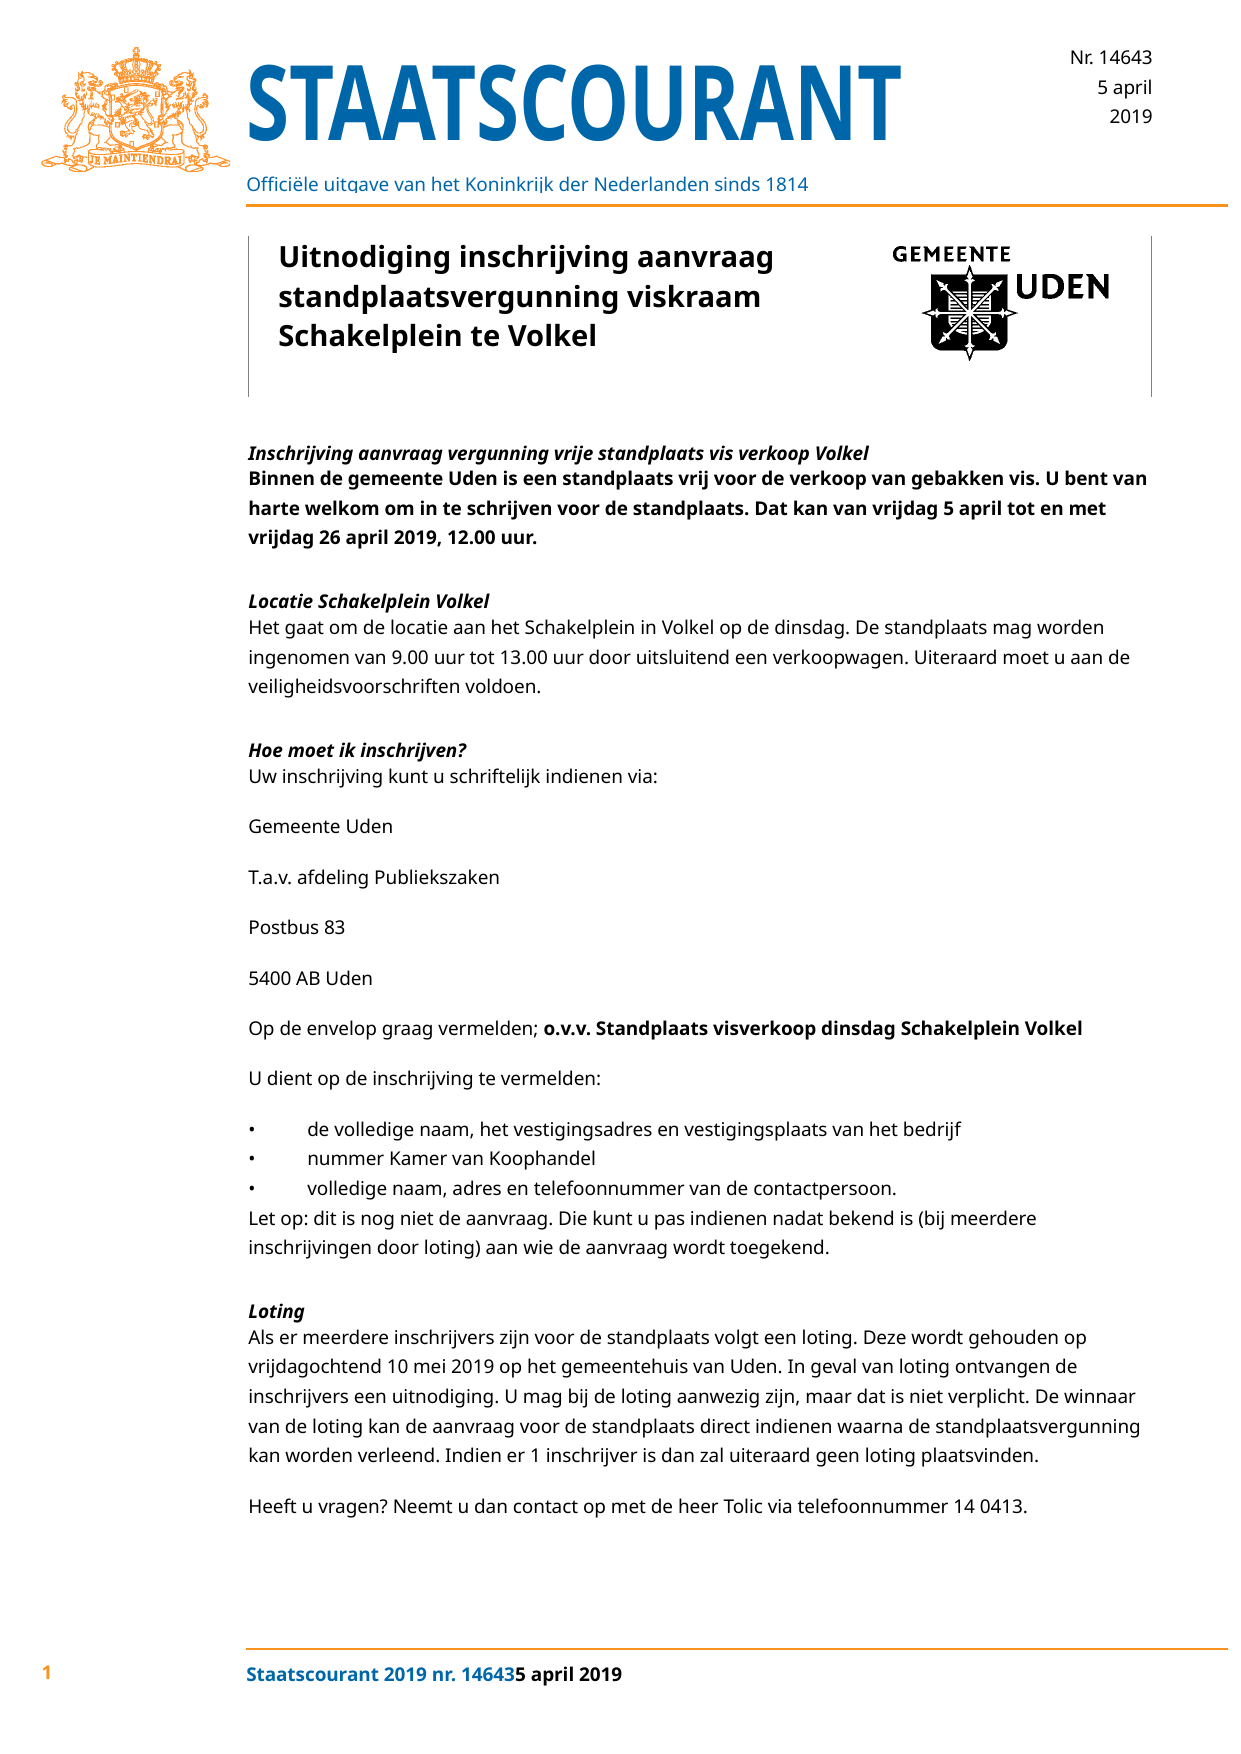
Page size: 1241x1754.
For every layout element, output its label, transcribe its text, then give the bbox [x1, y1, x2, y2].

text Als er meerdere inschrijvers zijn voor de standplaats volgt een loting. Deze wordt gehouden op vrijdagochtend 10 mei 2019 op het gemeentehuis van Uden. In geval van loting ontvangen de inschrijvers een uitnodiging. U mag bij de loting aanwezig zijn, maar dat is niet verplicht. De winnaar van de loting kan de aanvraag voor de standplaats direct indienen waarna de standplaatsvergunning kan worden verleend. Indien er 1 inschrijver is dan zal uiteraard geen loting plaatsvinden. [248, 1324, 1152, 1468]
text U dient op de inschrijving te vermelden: [248, 1066, 1152, 1091]
text Uw inschrijving kunt u schriftelijk indienen via: [248, 763, 1152, 789]
text Loting [248, 1298, 1152, 1324]
text Binnen de gemeente Uden is een standplaats vrij voor de verkoop van gebakken vis. U bent van harte welkom om in te schrijven voor de standplaats. Dat kan van vrijdag 5 april tot en met vrijdag 26 april 2019, 12.00 uur. [248, 465, 1152, 550]
text Locatie Schakelplein Volkel [248, 588, 1152, 614]
picture [41, 47, 231, 172]
text Let op: dit is nog niet de aanvraag. Die kunt u pas indienen nadat bekend is (bij meerdere inschrijvingen door loting) aan wie de aanvraag wordt toegekend. [248, 1205, 1152, 1260]
list nummer Kamer van Koophandel [248, 1146, 1152, 1171]
text 5400 AB Uden [248, 965, 1152, 991]
list de volledige naam, het vestigingsadres en vestigingsplaats van het bedrijf [248, 1116, 1152, 1142]
text Het gaat om de locatie aan het Schakelplein in Volkel op de dinsdag. De standplaats mag worden ingenomen van 9.00 uur tot 13.00 uur door uitsluitend een verkoopwagen. Uiteraard moet u aan de veiligheidsvoorschriften voldoen. [248, 614, 1152, 699]
text Hoe moet ik inschrijven? [248, 737, 1152, 763]
list volledige naam, adres en telefoonnummer van de contactpersoon. [248, 1175, 1152, 1201]
text Heeft u vragen? Neemt u dan contact op met de heer Tolic via telefoonnummer 14 0413. [248, 1493, 1152, 1518]
text T.a.v. afdeling Publiekszaken [248, 864, 1152, 890]
picture [882, 236, 1119, 371]
table_header [850, 236, 1151, 397]
text Op de envelop graag vermelden; o.v.v. Standplaats visverkoop dinsdag Schakelplein Volkel [248, 1015, 1152, 1041]
text Gemeente Uden [248, 813, 1152, 839]
table_header Uitnodiging inschrijving aanvraag standplaatsvergunning viskraam Schakelplein te Volkel [249, 236, 850, 397]
text Postbus 83 [248, 914, 1152, 940]
text Inschrijving aanvraag vergunning vrije standplaats vis verkoop Volkel [248, 440, 1152, 465]
